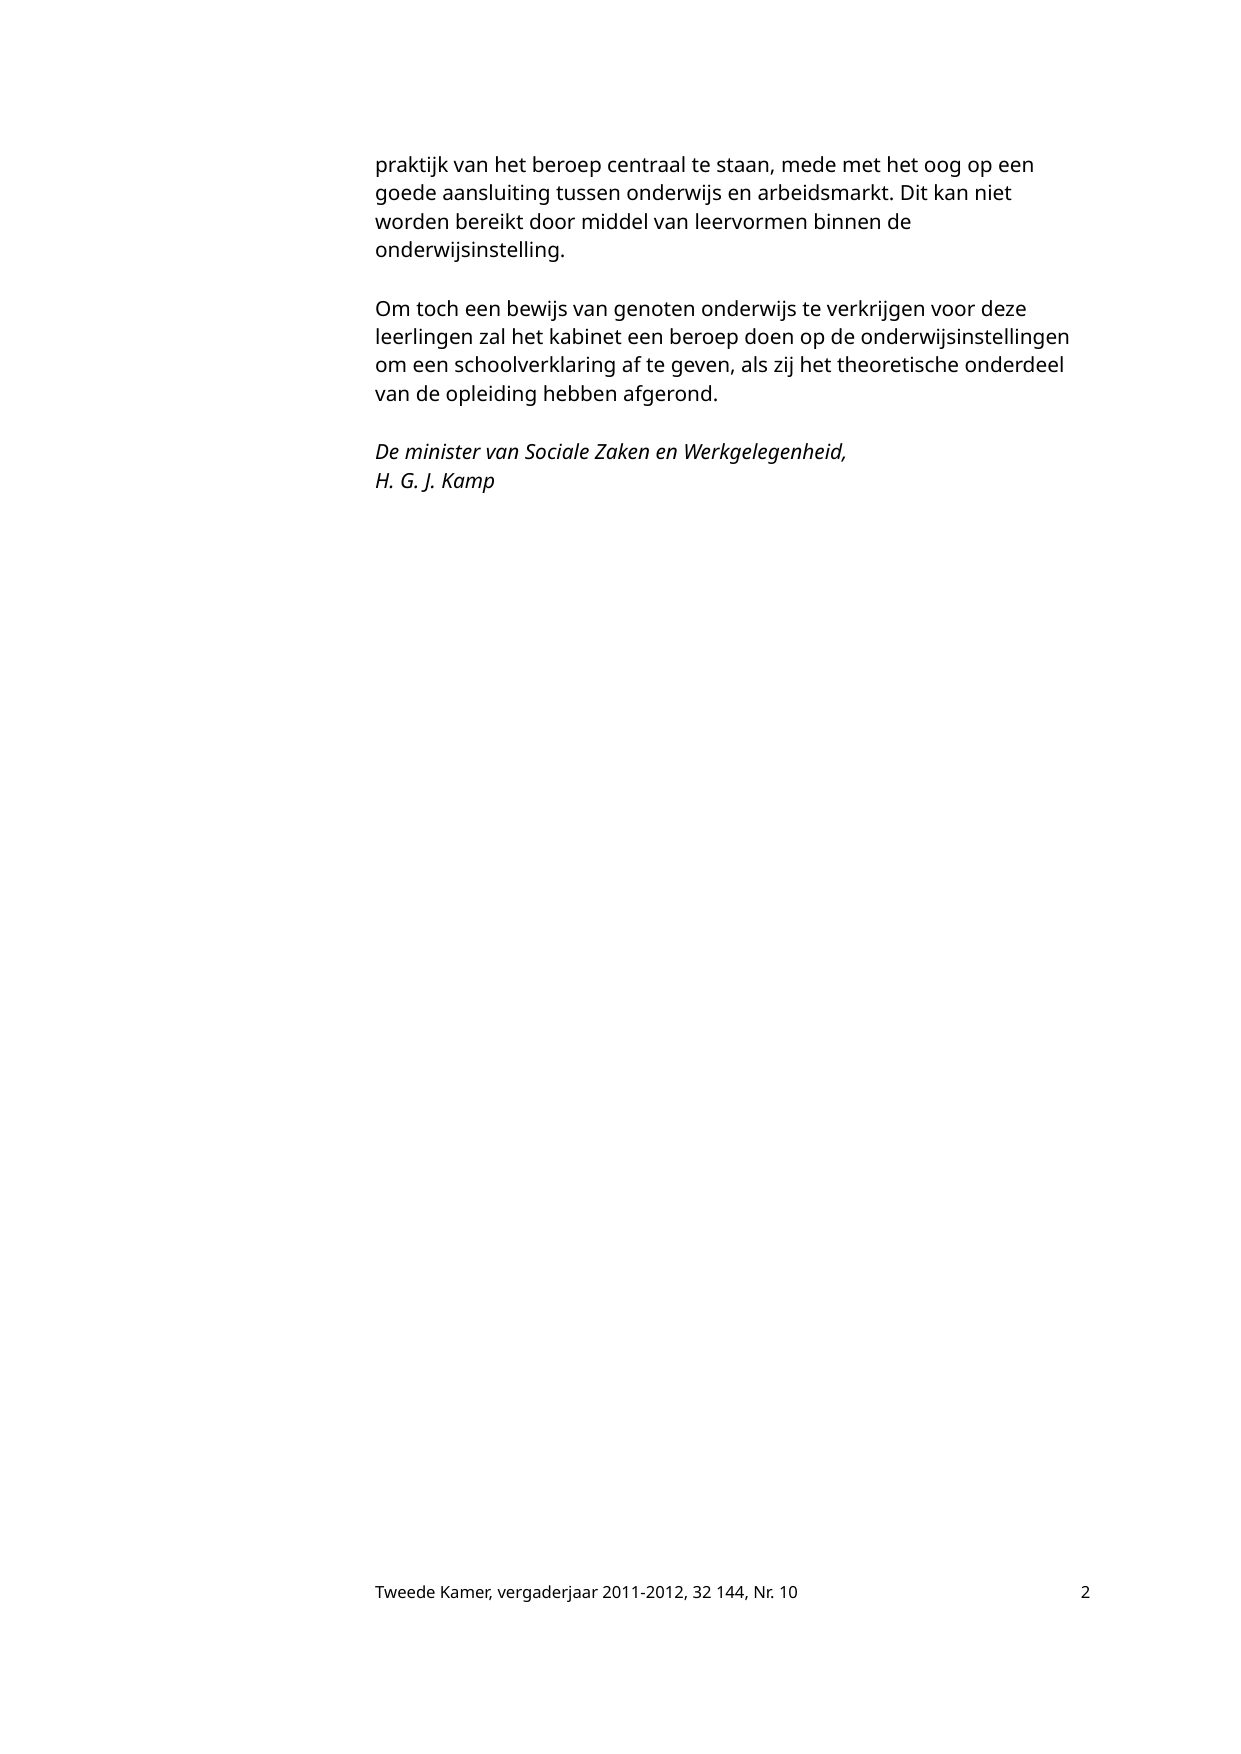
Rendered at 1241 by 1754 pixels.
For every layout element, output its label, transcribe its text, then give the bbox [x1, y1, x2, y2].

text Om toch een bewijs van genoten onderwijs te verkrijgen voor deze leerlingen zal het kabinet een beroep doen op de onderwijsinstellingen om een schoolverklaring af te geven, als zij het theoretische onderdeel van de opleiding hebben afgerond. [375, 294, 1090, 407]
text praktijk van het beroep centraal te staan, mede met het oog op een goede aansluiting tussen onderwijs en arbeidsmarkt. Dit kan niet worden bereikt door middel van leervormen binnen de onderwijsinstelling. [375, 150, 1090, 264]
text De minister van Sociale Zaken en Werkgelegenheid, [375, 437, 1090, 466]
text H. G. J. Kamp [375, 466, 1090, 494]
